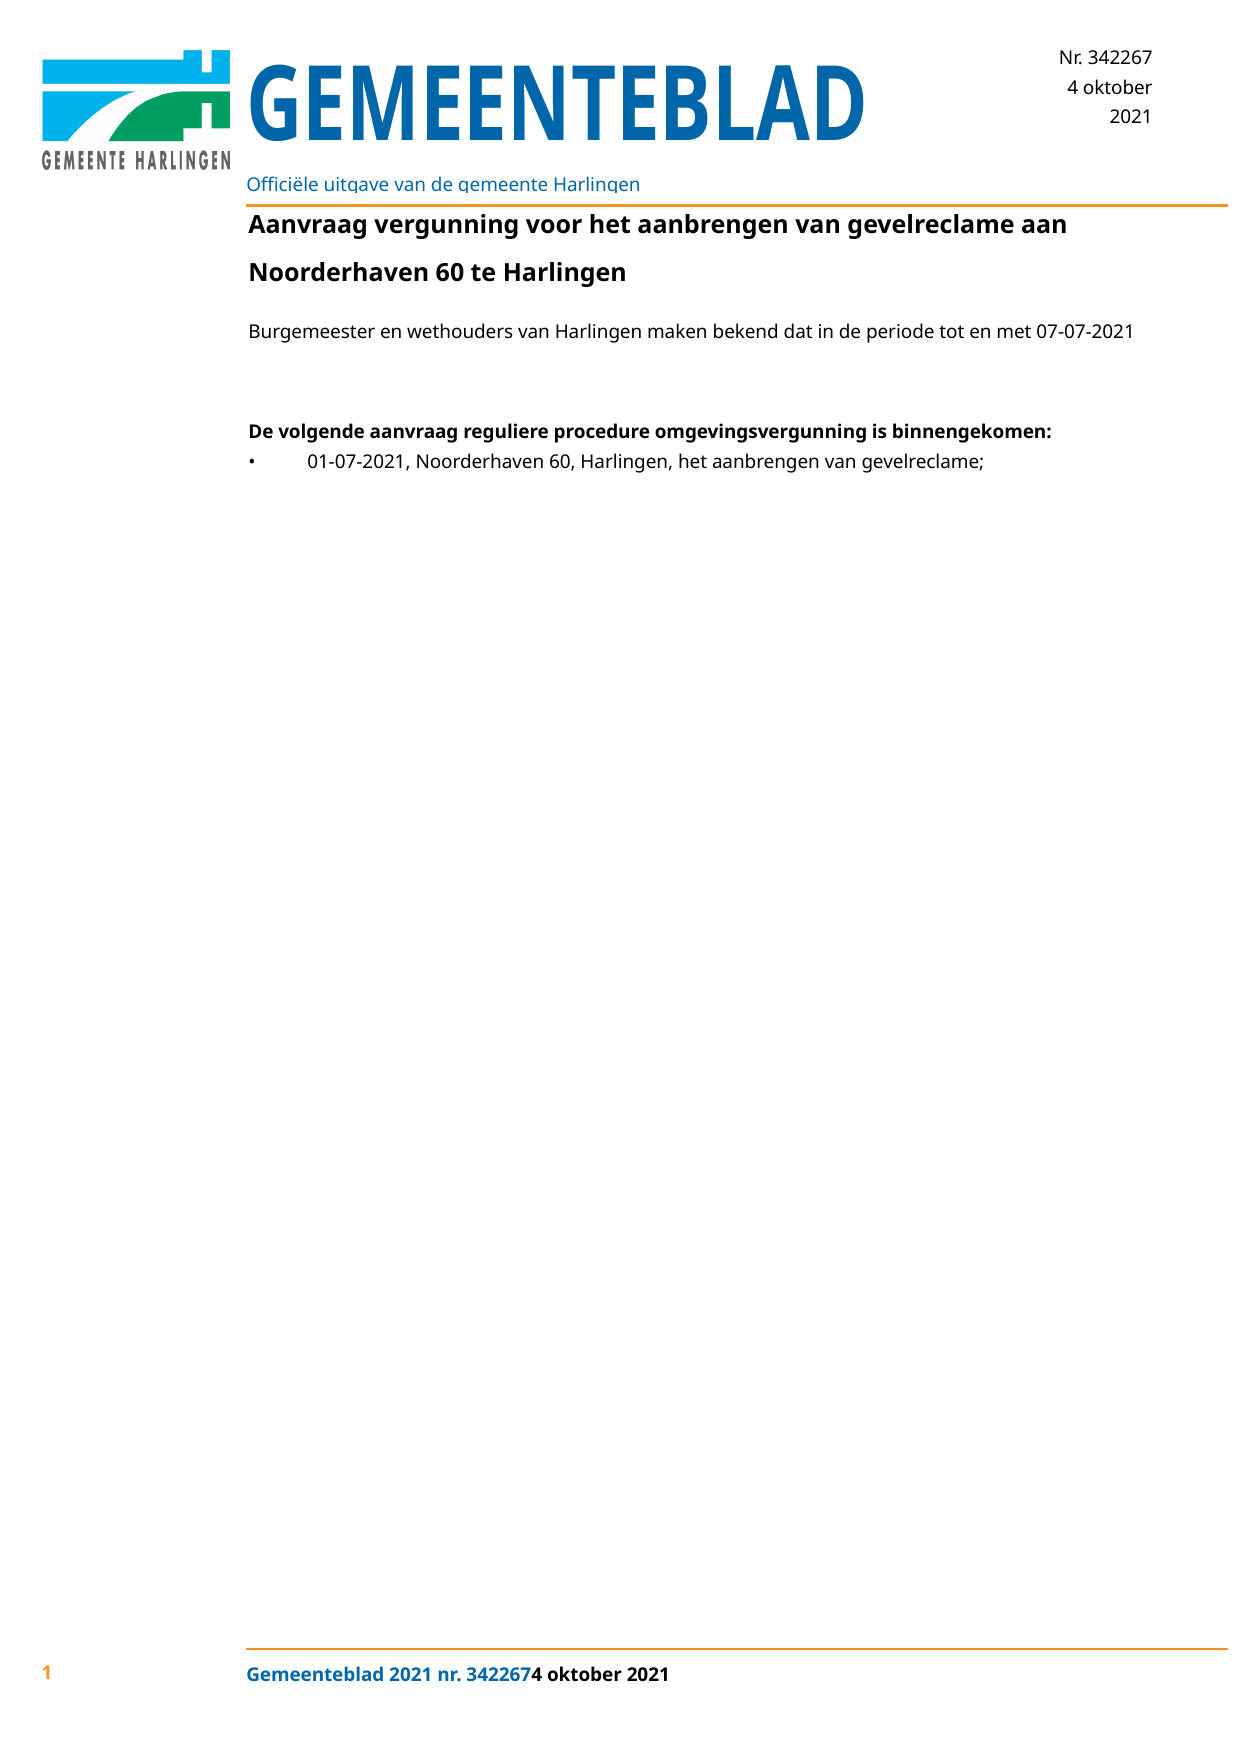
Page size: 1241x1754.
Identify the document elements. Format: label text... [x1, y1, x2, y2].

list 01-07-2021, Noorderhaven 60, Harlingen, het aanbrengen van gevelreclame; [248, 448, 1152, 474]
text Aanvraag vergunning voor het aanbrengen van gevelreclame aan Noorderhaven 60 te Harlingen [248, 207, 1152, 288]
text De volgende aanvraag reguliere procedure omgevingsvergunning is binnengekomen: [248, 419, 1152, 444]
text Burgemeester en wethouders van Harlingen maken bekend dat in de periode tot en met 07-07-2021 [248, 318, 1152, 344]
picture [41, 47, 231, 172]
